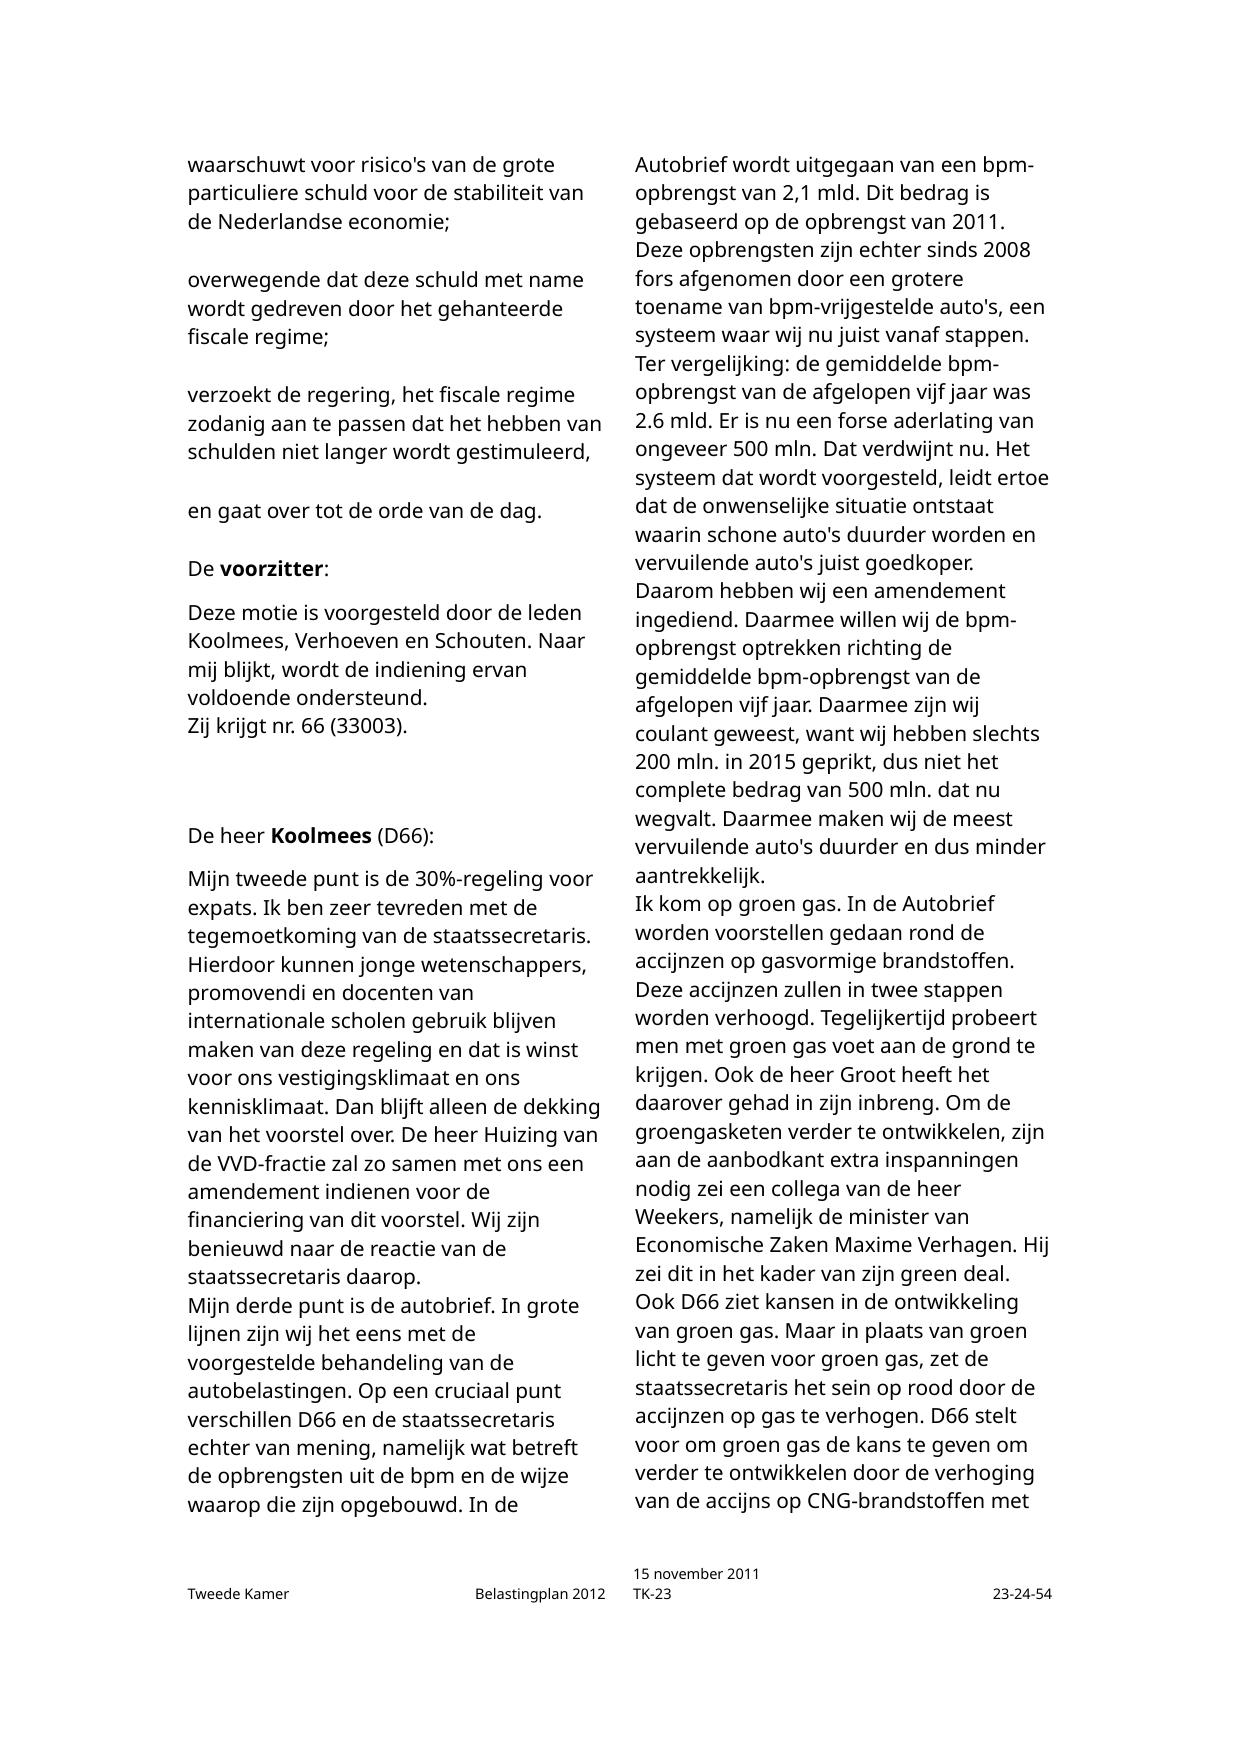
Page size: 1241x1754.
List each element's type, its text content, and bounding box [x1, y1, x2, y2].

text  [187, 770, 605, 798]
text Autobrief wordt uitgegaan van een bpm-opbrengst van 2,1 mld. Dit bedrag is gebaseerd op de opbrengst van 2011. Deze opbrengsten zijn echter sinds 2008 fors afgenomen door een grotere toename van bpm-vrijgestelde auto's, een systeem waar wij nu juist vanaf stappen. Ter vergelijking: de gemiddelde bpm-opbrengst van de afgelopen vijf jaar was 2.6 mld. Er is nu een forse aderlating van ongeveer 500 mln. Dat verdwijnt nu. Het systeem dat wordt voorgesteld, leidt ertoe dat de onwenselijke situatie ontstaat waarin schone auto's duurder worden en vervuilende auto's juist goedkoper. Daarom hebben wij een amendement ingediend. Daarmee willen wij de bpm-opbrengst optrekken richting de gemiddelde bpm-opbrengst van de afgelopen vijf jaar. Daarmee zijn wij coulant geweest, want wij hebben slechts 200 mln. in 2015 geprikt, dus niet het complete bedrag van 500 mln. dat nu wegvalt. Daarmee maken wij de meest vervuilende auto's duurder en dus minder aantrekkelijk. [635, 150, 1053, 889]
text en gaat over tot de orde van de dag. [187, 496, 605, 524]
text De heer Koolmees (D66): [187, 821, 605, 849]
text De voorzitter: [187, 554, 605, 583]
text Mijn tweede punt is de 30%-regeling voor expats. Ik ben zeer tevreden met de tegemoetkoming van de staatssecretaris. Hierdoor kunnen jonge wetenschappers, promovendi en docenten van internationale scholen gebruik blijven maken van deze regeling en dat is winst voor ons vestigingsklimaat en ons kennisklimaat. Dan blijft alleen de dekking van het voorstel over. De heer Huizing van de VVD-fractie zal zo samen met ons een amendement indienen voor de financiering van dit voorstel. Wij zijn benieuwd naar de reactie van de staatssecretaris daarop. [187, 864, 605, 1291]
text verzoekt de regering, het fiscale regime zodanig aan te passen dat het hebben van schulden niet langer wordt gestimuleerd, [187, 381, 605, 466]
text overwegende dat deze schuld met name wordt gedreven door het gehanteerde fiscale regime; [187, 265, 605, 351]
text Ik kom op groen gas. In de Autobrief worden voorstellen gedaan rond de accijnzen op gasvormige brandstoffen. Deze accijnzen zullen in twee stappen worden verhoogd. Tegelijkertijd probeert men met groen gas voet aan de grond te krijgen. Ook de heer Groot heeft het daarover gehad in zijn inbreng. Om de groengasketen verder te ontwikkelen, zijn aan de aanbodkant extra inspanningen nodig zei een collega van de heer Weekers, namelijk de minister van Economische Zaken Maxime Verhagen. Hij zei dit in het kader van zijn green deal. Ook D66 ziet kansen in de ontwikkeling van groen gas. Maar in plaats van groen licht te geven voor groen gas, zet de staatssecretaris het sein op rood door de accijnzen op gas te verhogen. D66 stelt voor om groen gas de kans te geven om verder te ontwikkelen door de verhoging van de accijns op CNG-brandstoffen met [635, 889, 1053, 1515]
text Mijn derde punt is de autobrief. In grote lijnen zijn wij het eens met de voorgestelde behandeling van de autobelastingen. Op een cruciaal punt verschillen D66 en de staatssecretaris echter van mening, namelijk wat betreft de opbrengsten uit de bpm en de wijze waarop die zijn opgebouwd. In de [187, 1291, 605, 1518]
text waarschuwt voor risico's van de grote particuliere schuld voor de stabiliteit van de Nederlandse economie; [187, 150, 605, 235]
text Zij krijgt nr. 66 (33003). [187, 712, 605, 740]
text Deze motie is voorgesteld door de leden Koolmees, Verhoeven en Schouten. Naar mij blijkt, wordt de indiening ervan voldoende ondersteund. [187, 598, 605, 712]
